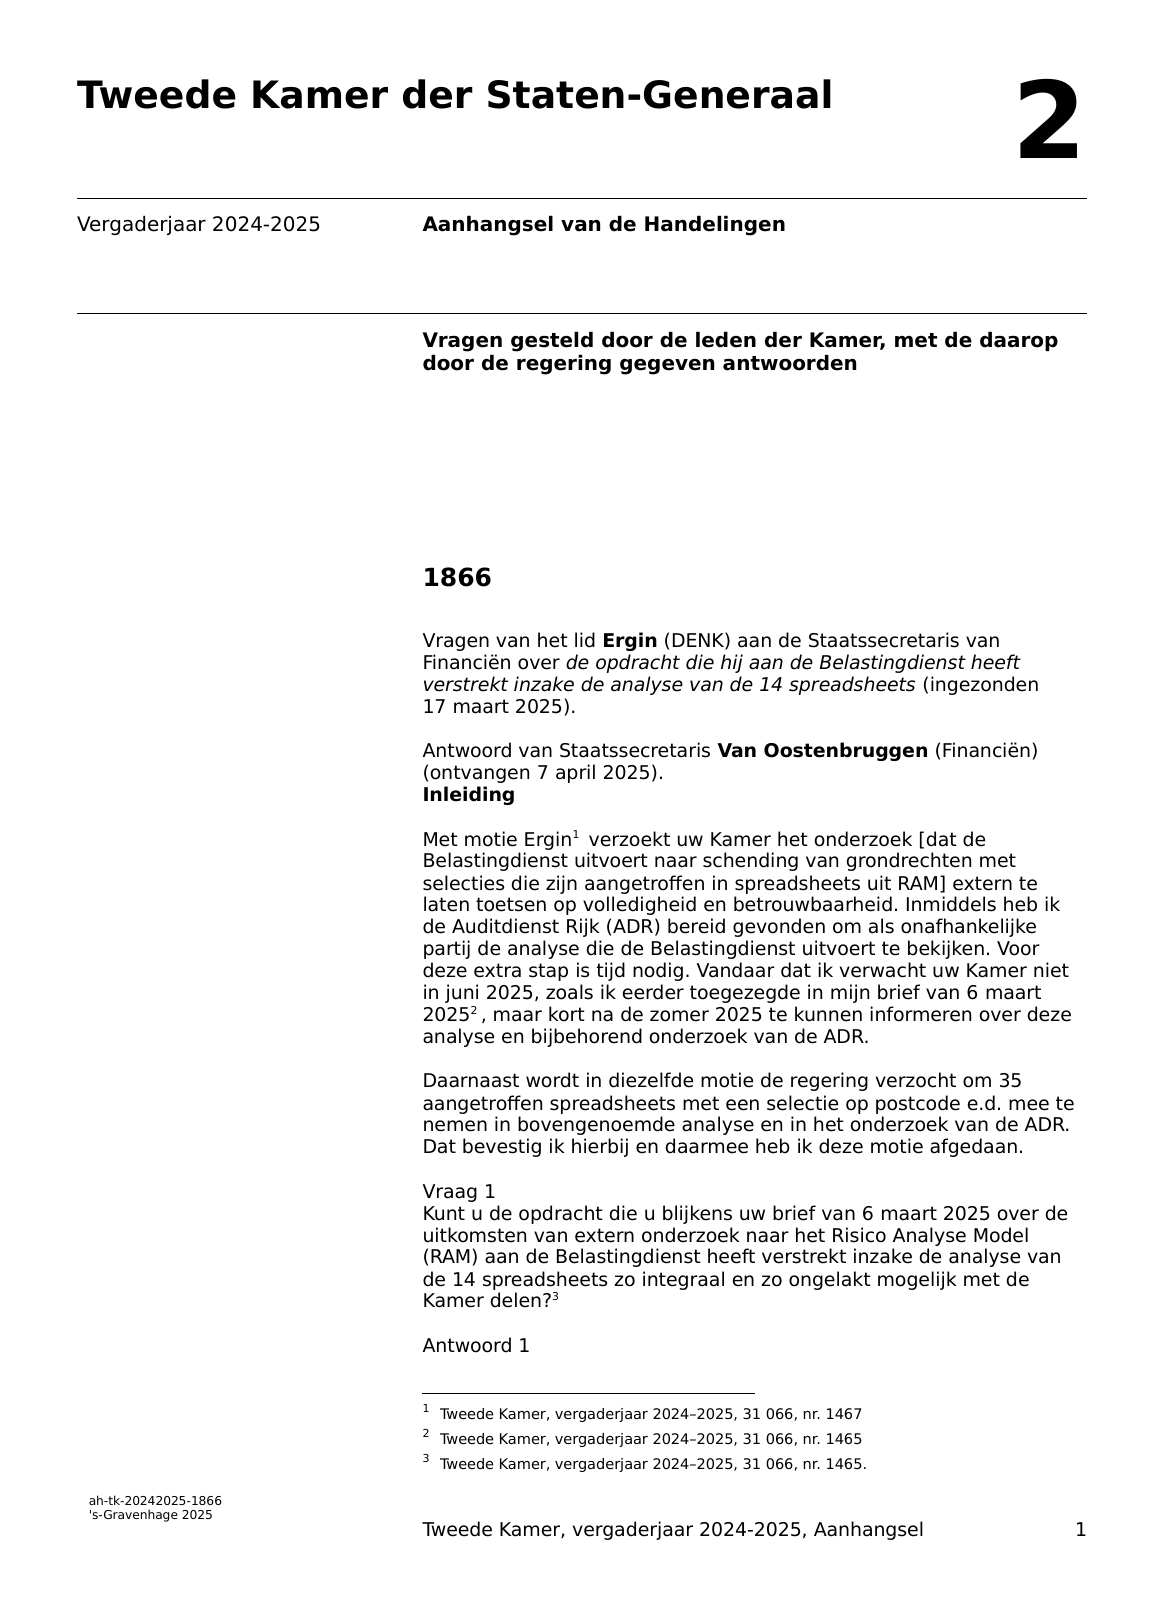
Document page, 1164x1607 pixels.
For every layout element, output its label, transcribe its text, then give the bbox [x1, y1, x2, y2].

table_header Tweede Kamer der Staten-Generaal [77, 59, 886, 198]
table_cell Aanhangsel van de Handelingen [422, 199, 1087, 313]
text Vraag 1 [422, 1181, 1087, 1202]
text Kunt u de opdracht die u blijkens uw brief van 6 maart 2025 over de uitkomsten van extern onderzoek naar het Risico Analyse Model (RAM) aan de Belastingdienst heeft verstrekt inzake de analyse van de 14 spreadsheets zo integraal en zo ongelakt mogelijk met de Kamer delen? [422, 1202, 1087, 1312]
table_cell Vragen gesteld door de leden der Kamer, met de daarop door de regering gegeven antwoorden [422, 314, 1087, 375]
text Vragen van het lid Ergin (DENK) aan de Staatssecretaris van Financiën over de opdracht die hij aan de Belastingdienst heeft verstrekt inzake de analyse van de 14 spreadsheets (ingezonden 17 maart 2025). [422, 630, 1087, 718]
table_cell Vergaderjaar 2024-2025 [77, 199, 422, 313]
text ah-tk-20242025-1866 [88, 1494, 323, 1508]
table_header 2 [886, 59, 1087, 198]
text Met motie Ergin verzoekt uw Kamer het onderzoek [dat de Belastingdienst uitvoert naar schending van grondrechten met selecties die zijn aangetroffen in spreadsheets uit RAM] extern te laten toetsen op volledigheid en betrouwbaarheid. Inmiddels heb ik de Auditdienst Rijk (ADR) bereid gevonden om als onafhankelijke partij de analyse die de Belastingdienst uitvoert te bekijken. Voor deze extra stap is tijd nodig. Vandaar dat ik verwacht uw Kamer niet in juni 2025, zoals ik eerder toegezegde in mijn brief van 6 maart 2025, maar kort na de zomer 2025 te kunnen informeren over deze analyse en bijbehorend onderzoek van de ADR. [422, 828, 1087, 1048]
table_cell [77, 314, 422, 375]
text Tweede Kamer, vergaderjaar 2024–2025, 31 066, nr. 1465 [422, 1427, 1087, 1449]
text Antwoord 1 [422, 1334, 1087, 1357]
text Inleiding [422, 784, 1087, 806]
text 1866 [422, 563, 1087, 592]
text Daarnaast wordt in diezelfde motie de regering verzocht om 35 aangetroffen spreadsheets met een selectie op postcode e.d. mee te nemen in bovengenoemde analyse en in het onderzoek van de ADR. Dat bevestig ik hierbij en daarmee heb ik deze motie afgedaan. [422, 1070, 1087, 1158]
text 's-Gravenhage 2025 [88, 1508, 323, 1522]
text Tweede Kamer, vergaderjaar 2024–2025, 31 066, nr. 1465. [422, 1452, 1087, 1474]
text Tweede Kamer, vergaderjaar 2024–2025, 31 066, nr. 1467 [422, 1402, 1087, 1424]
text Antwoord van Staatssecretaris Van Oostenbruggen (Financiën) (ontvangen 7 april 2025). [422, 740, 1087, 784]
